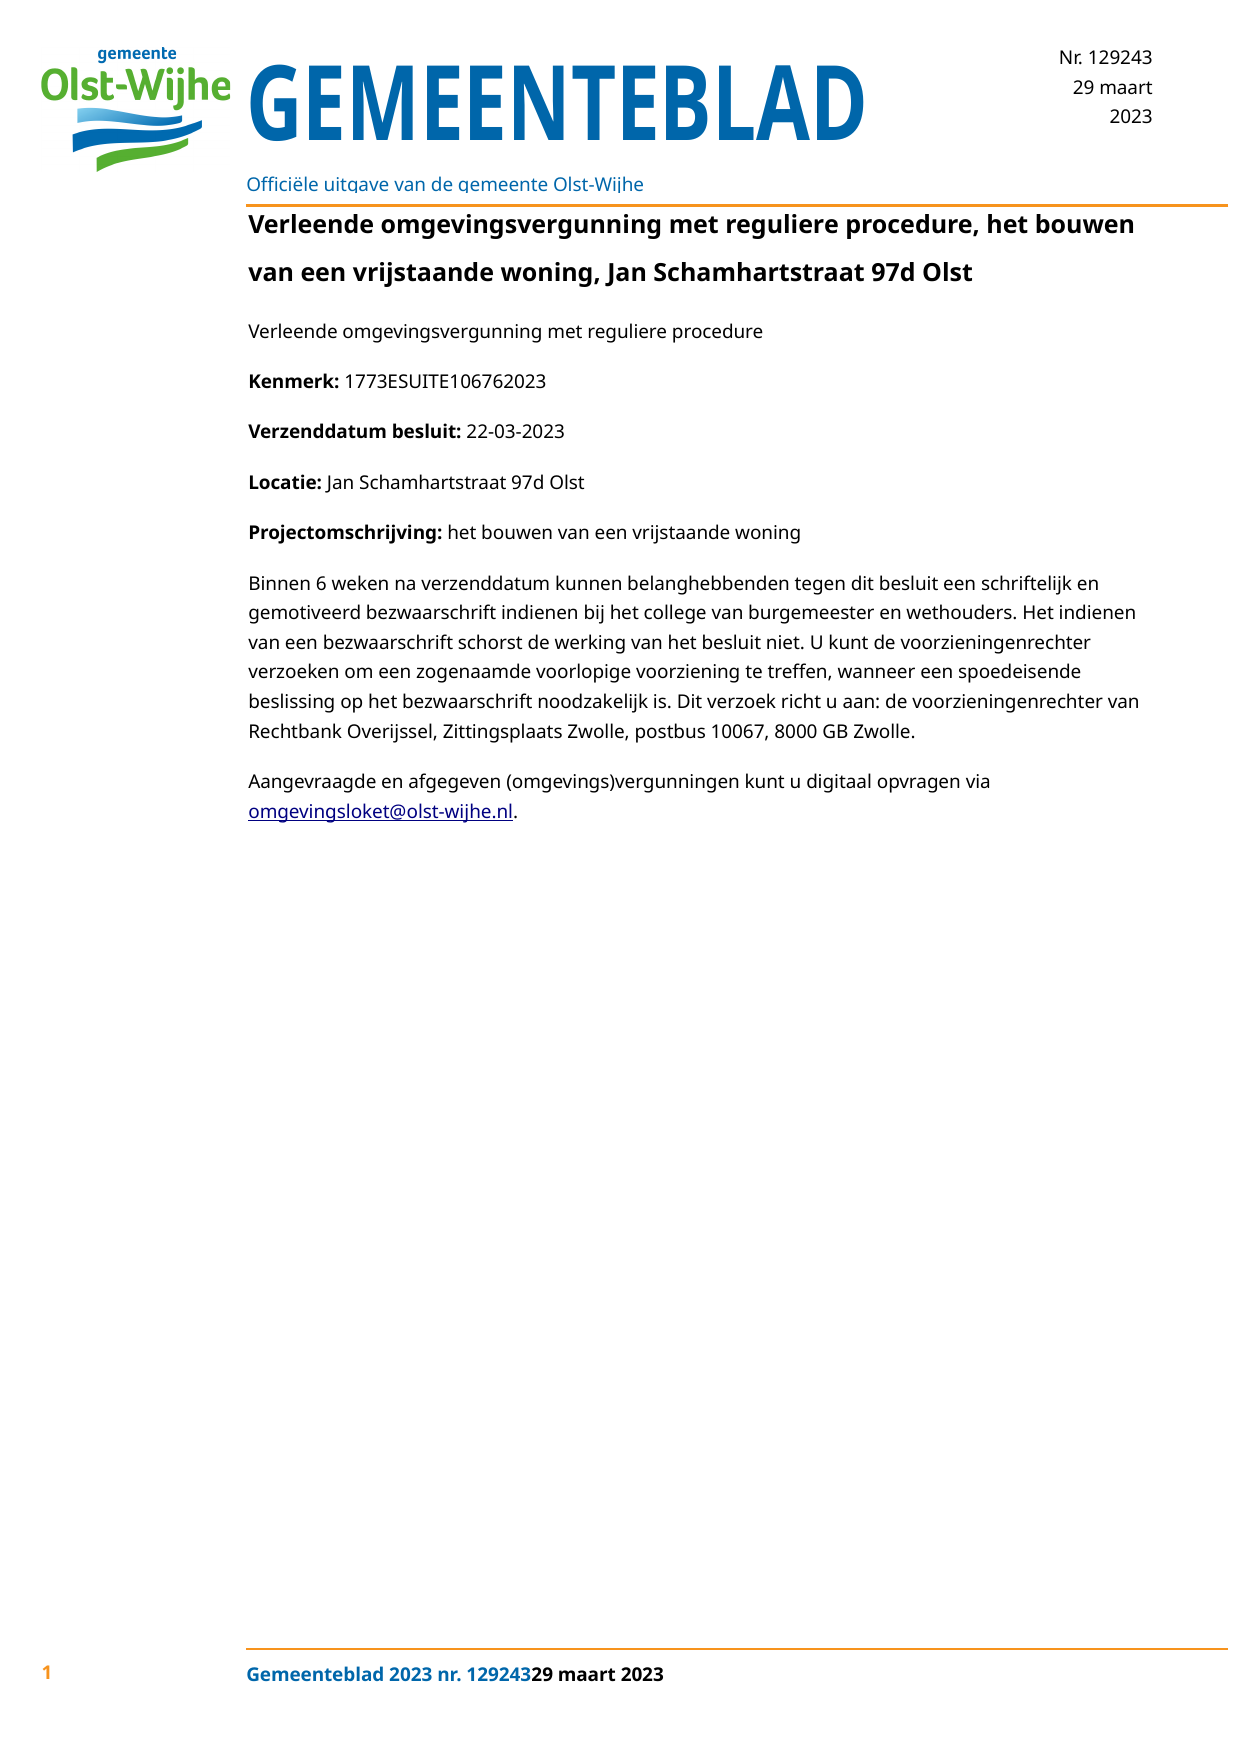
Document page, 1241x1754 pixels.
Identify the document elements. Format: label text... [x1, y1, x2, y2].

text Projectomschrijving: het bouwen van een vrijstaande woning [248, 519, 1152, 545]
text Locatie: Jan Schamhartstraat 97d Olst [248, 469, 1152, 495]
text Aangevraagde en afgegeven (omgevings)vergunningen kunt u digitaal opvragen via omgevingsloket@olst-wijhe.nl. [248, 768, 1152, 824]
text Verzenddatum besluit: 22-03-2023 [248, 419, 1152, 444]
text Verleende omgevingsvergunning met reguliere procedure [248, 318, 1152, 344]
text Kenmerk: 1773ESUITE106762023 [248, 368, 1152, 394]
picture [41, 47, 231, 172]
text Binnen 6 weken na verzenddatum kunnen belanghebbenden tegen dit besluit een schriftelijk en gemotiveerd bezwaarschrift indienen bij het college van burgemeester en wethouders. Het indienen van een bezwaarschrift schorst de werking van het besluit niet. U kunt de voorzieningenrechter verzoeken om een zogenaamde voorlopige voorziening te treffen, wanneer een spoedeisende beslissing op het bezwaarschrift noodzakelijk is. Dit verzoek richt u aan: de voorzieningenrechter van Rechtbank Overijssel, Zittingsplaats Zwolle, postbus 10067, 8000 GB Zwolle. [248, 570, 1152, 744]
text Verleende omgevingsvergunning met reguliere procedure, het bouwen van een vrijstaande woning, Jan Schamhartstraat 97d Olst [248, 207, 1152, 288]
